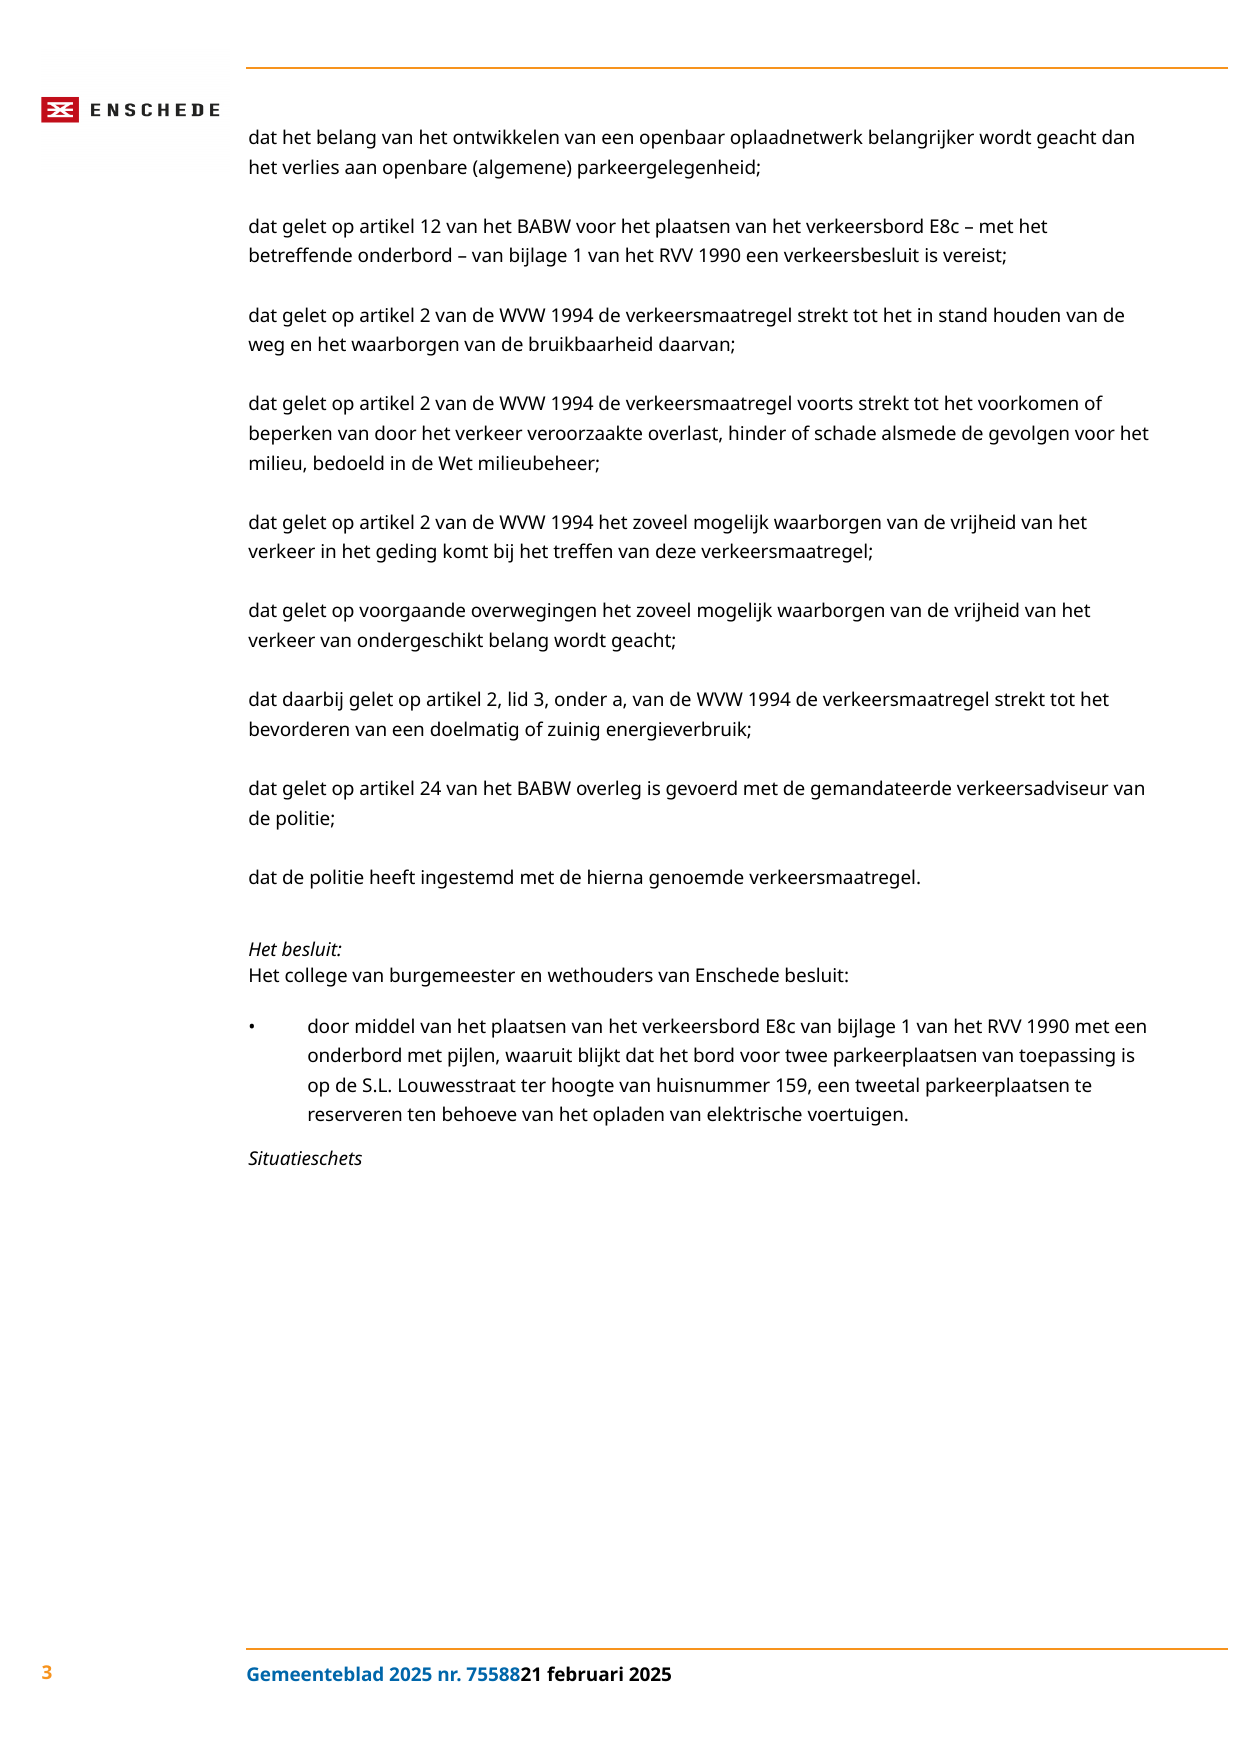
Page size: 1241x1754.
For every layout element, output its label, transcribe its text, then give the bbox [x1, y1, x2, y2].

text Situatieschets [248, 1145, 1152, 1170]
text Het besluit: [248, 937, 1152, 962]
text dat gelet op artikel 12 van het BABW voor het plaatsen van het verkeersbord E8c – met het betreffende onderbord – van bijlage 1 van het RVV 1990 een verkeersbesluit is vereist; [248, 213, 1152, 268]
text dat gelet op artikel 2 van de WVW 1994 de verkeersmaatregel voorts strekt tot het voorkomen of beperken van door het verkeer veroorzaakte overlast, hinder of schade alsmede de gevolgen voor het milieu, bedoeld in de Wet milieubeheer; [248, 391, 1152, 476]
text dat daarbij gelet op artikel 2, lid 3, onder a, van de WVW 1994 de verkeersmaatregel strekt tot het bevorderen van een doelmatig of zuinig energieverbruik; [248, 686, 1152, 742]
text dat gelet op artikel 2 van de WVW 1994 het zoveel mogelijk waarborgen van de vrijheid van het verkeer in het geding komt bij het treffen van deze verkeersmaatregel; [248, 509, 1152, 564]
list door middel van het plaatsen van het verkeersbord E8c van bijlage 1 van het RVV 1990 met een onderbord met pijlen, waaruit blijkt dat het bord voor twee parkeerplaatsen van toepassing is op de S.L. Louwesstraat ter hoogte van huisnummer 159, een tweetal parkeerplaatsen te reserveren ten behoeve van het opladen van elektrische voertuigen. [248, 1013, 1152, 1127]
text Het college van burgemeester en wethouders van Enschede besluit: [248, 962, 1152, 988]
picture [41, 47, 231, 172]
text dat de politie heeft ingestemd met de hierna genoemde verkeersmaatregel. [248, 864, 1152, 890]
text dat gelet op artikel 2 van de WVW 1994 de verkeersmaatregel strekt tot het in stand houden van de weg en het waarborgen van de bruikbaarheid daarvan; [248, 302, 1152, 357]
text dat gelet op artikel 24 van het BABW overleg is gevoerd met de gemandateerde verkeersadviseur van de politie; [248, 775, 1152, 831]
text dat het belang van het ontwikkelen van een openbaar oplaadnetwerk belangrijker wordt geacht dan het verlies aan openbare (algemene) parkeergelegenheid; [248, 124, 1152, 180]
text dat gelet op voorgaande overwegingen het zoveel mogelijk waarborgen van de vrijheid van het verkeer van ondergeschikt belang wordt geacht; [248, 598, 1152, 653]
